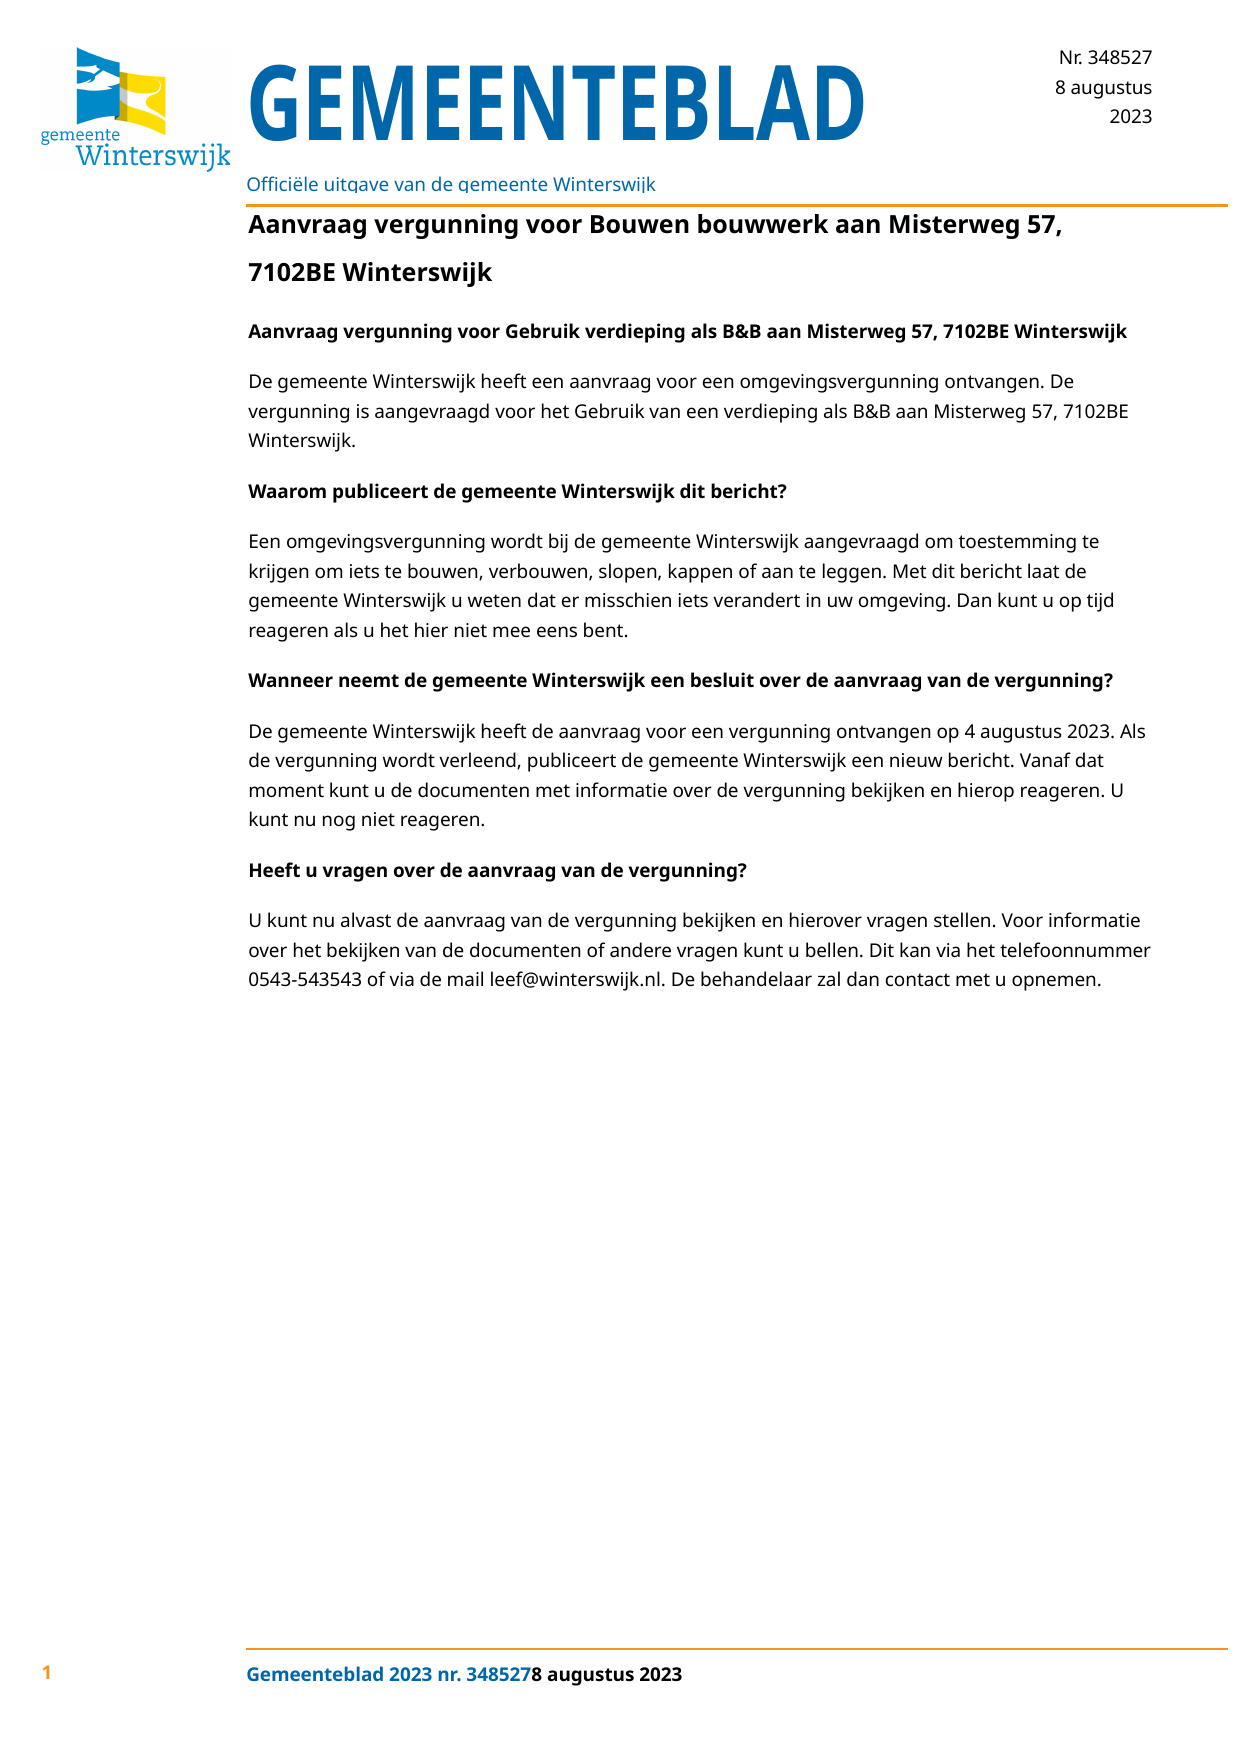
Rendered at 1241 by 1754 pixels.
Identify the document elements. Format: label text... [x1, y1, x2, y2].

text Wanneer neemt de gemeente Winterswijk een besluit over de aanvraag van de vergunning? [248, 667, 1152, 693]
text Waarom publiceert de gemeente Winterswijk dit bericht? [248, 478, 1152, 504]
picture [225, 153, 231, 162]
text U kunt nu alvast de aanvraag van de vergunning bekijken en hierover vragen stellen. Voor informatie over het bekijken van de documenten of andere vragen kunt u bellen. Dit kan via het telefoonnummer 0543-543543 of via de mail leef@winterswijk.nl. De behandelaar zal dan contact met u opnemen. [248, 907, 1152, 992]
text Heeft u vragen over de aanvraag van de vergunning? [248, 857, 1152, 883]
text De gemeente Winterswijk heeft een aanvraag voor een omgevingsvergunning ontvangen. De vergunning is aangevraagd voor het Gebruik van een verdieping als B&B aan Misterweg 57, 7102BE Winterswijk. [248, 368, 1152, 453]
text De gemeente Winterswijk heeft de aanvraag voor een vergunning ontvangen op 4 augustus 2023. Als de vergunning wordt verleend, publiceert de gemeente Winterswijk een nieuw bericht. Vanaf dat moment kunt u de documenten met informatie over de vergunning bekijken en hierop reageren. U kunt nu nog niet reageren. [248, 718, 1152, 832]
picture [41, 47, 231, 172]
text Aanvraag vergunning voor Bouwen bouwwerk aan Misterweg 57, 7102BE Winterswijk [248, 207, 1152, 288]
text Aanvraag vergunning voor Gebruik verdieping als B&B aan Misterweg 57, 7102BE Winterswijk [248, 318, 1152, 344]
text Een omgevingsvergunning wordt bij de gemeente Winterswijk aangevraagd om toestemming te krijgen om iets te bouwen, verbouwen, slopen, kappen of aan te leggen. Met dit bericht laat de gemeente Winterswijk u weten dat er misschien iets verandert in uw omgeving. Dan kunt u op tijd reageren als u het hier niet mee eens bent. [248, 528, 1152, 643]
